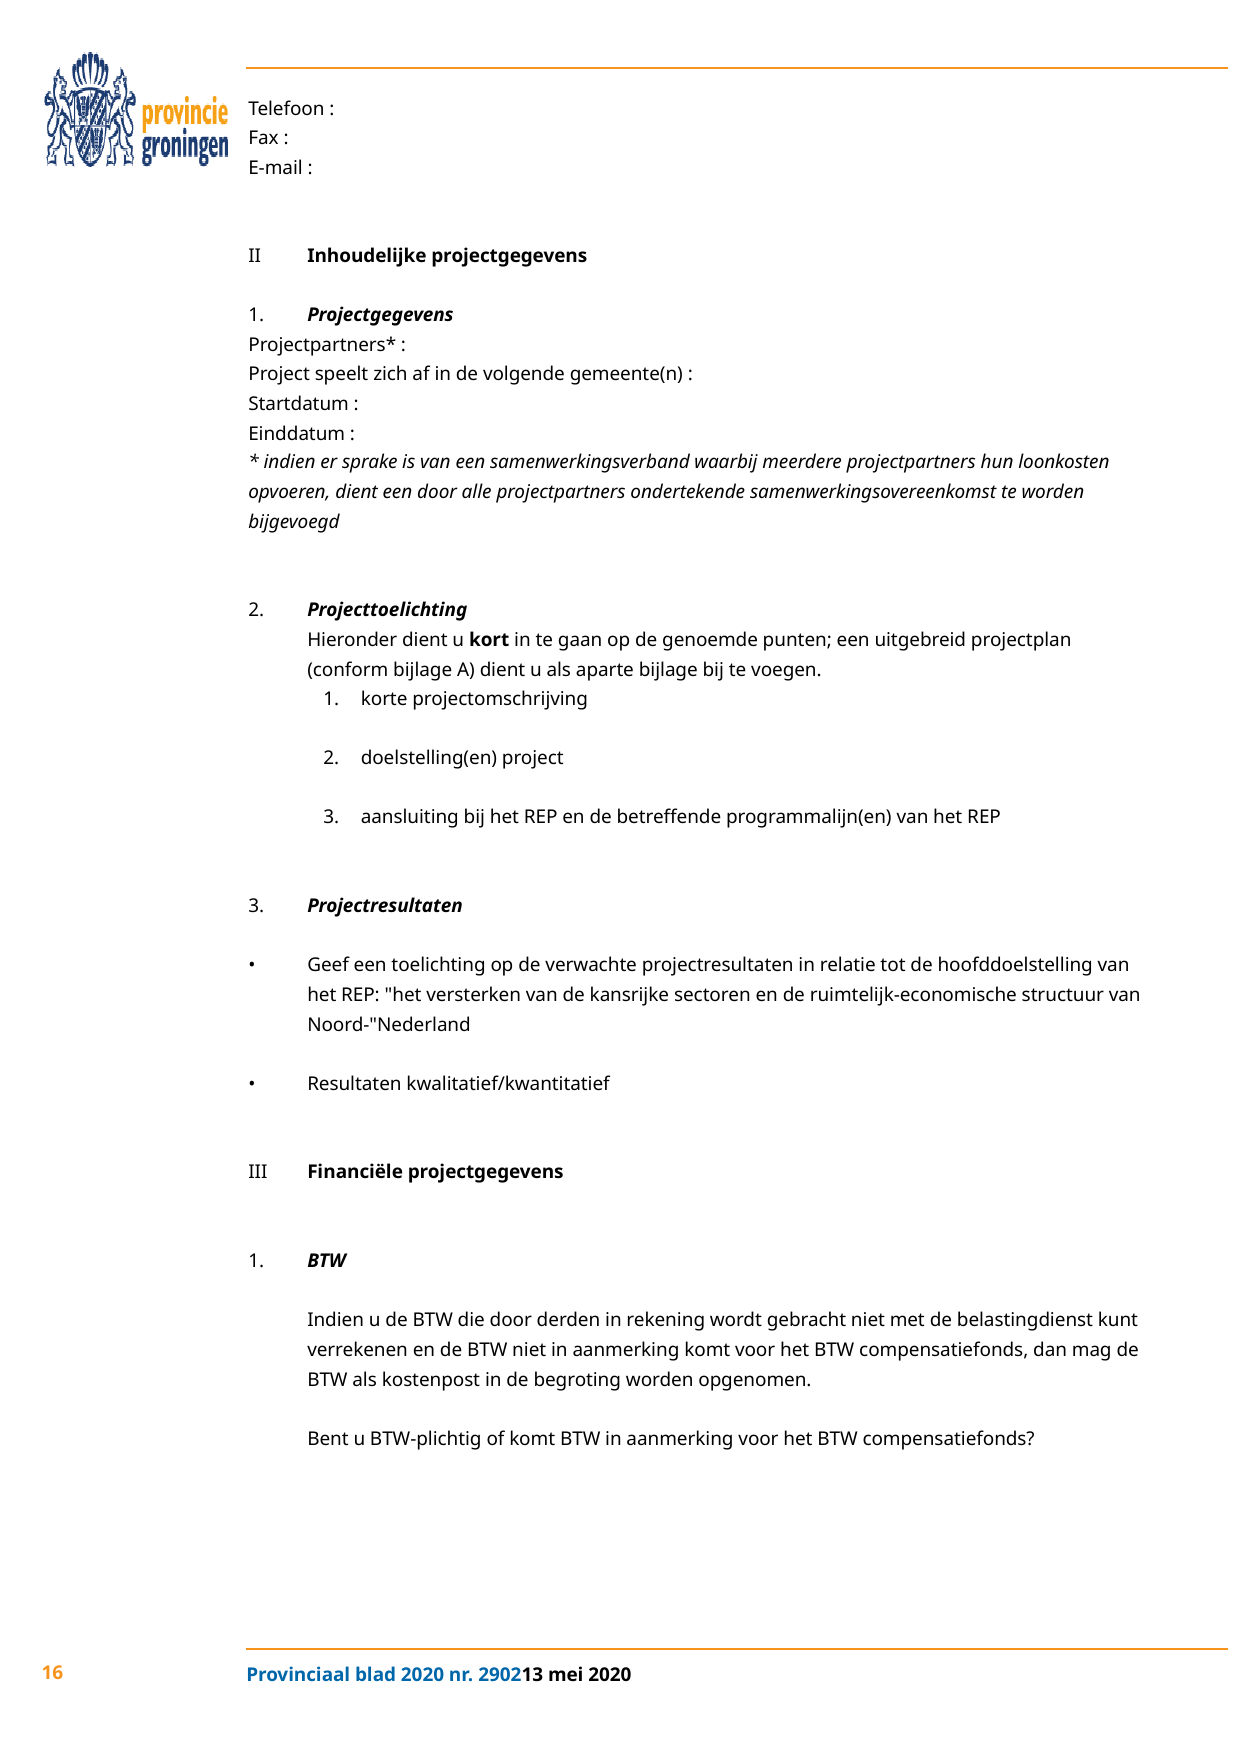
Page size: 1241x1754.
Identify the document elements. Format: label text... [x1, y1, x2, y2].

table_header Telefoon : Fax : E-mail : [248, 95, 1152, 180]
list Bent u BTW-plichtig of komt BTW in aanmerking voor het BTW compensatiefonds? [248, 1425, 1152, 1451]
table_header Projectpartners* : Project speelt zich af in de volgende gemeente(n) : Startdatum : Einddatum : [248, 331, 1152, 445]
list Hieronder dient u kort in te gaan op de genoemde punten; een uitgebreid projectplan (conform bijlage A) dient u als aparte bijlage bij te voegen. [248, 626, 1152, 681]
list korte projectomschrijving [323, 685, 1152, 711]
text * indien er sprake is van een samenwerkingsverband waarbij meerdere projectpartners hun loonkosten opvoeren, dient een door alle projectpartners ondertekende samenwerkingsovereenkomst te worden bijgevoegd [248, 449, 1152, 533]
list Inhoudelijke projectgegevens [248, 242, 1152, 268]
list Projecttoelichting [248, 597, 1152, 622]
list BTW [248, 1247, 1152, 1273]
list Resultaten kwalitatief/kwantitatief [248, 1070, 1152, 1096]
list Financiële projectgegevens [248, 1159, 1152, 1184]
list Projectresultaten [248, 892, 1152, 918]
list Indien u de BTW die door derden in rekening wordt gebracht niet met de belastingdienst kunt verrekenen en de BTW niet in aanmerking komt voor het BTW compensatiefonds, dan mag de BTW als kostenpost in de begroting worden opgenomen. [248, 1307, 1152, 1391]
picture [41, 47, 231, 172]
list aansluiting bij het REP en de betreffende programmalijn(en) van het REP [323, 804, 1152, 829]
list Geef een toelichting op de verwachte projectresultaten in relatie tot de hoofddoelstelling van het REP: "het versterken van de kansrijke sectoren en de ruimtelijk-economische structuur van Noord-"Nederland [248, 952, 1152, 1036]
list Projectgegevens [248, 301, 1152, 327]
list doelstelling(en) project [323, 744, 1152, 770]
